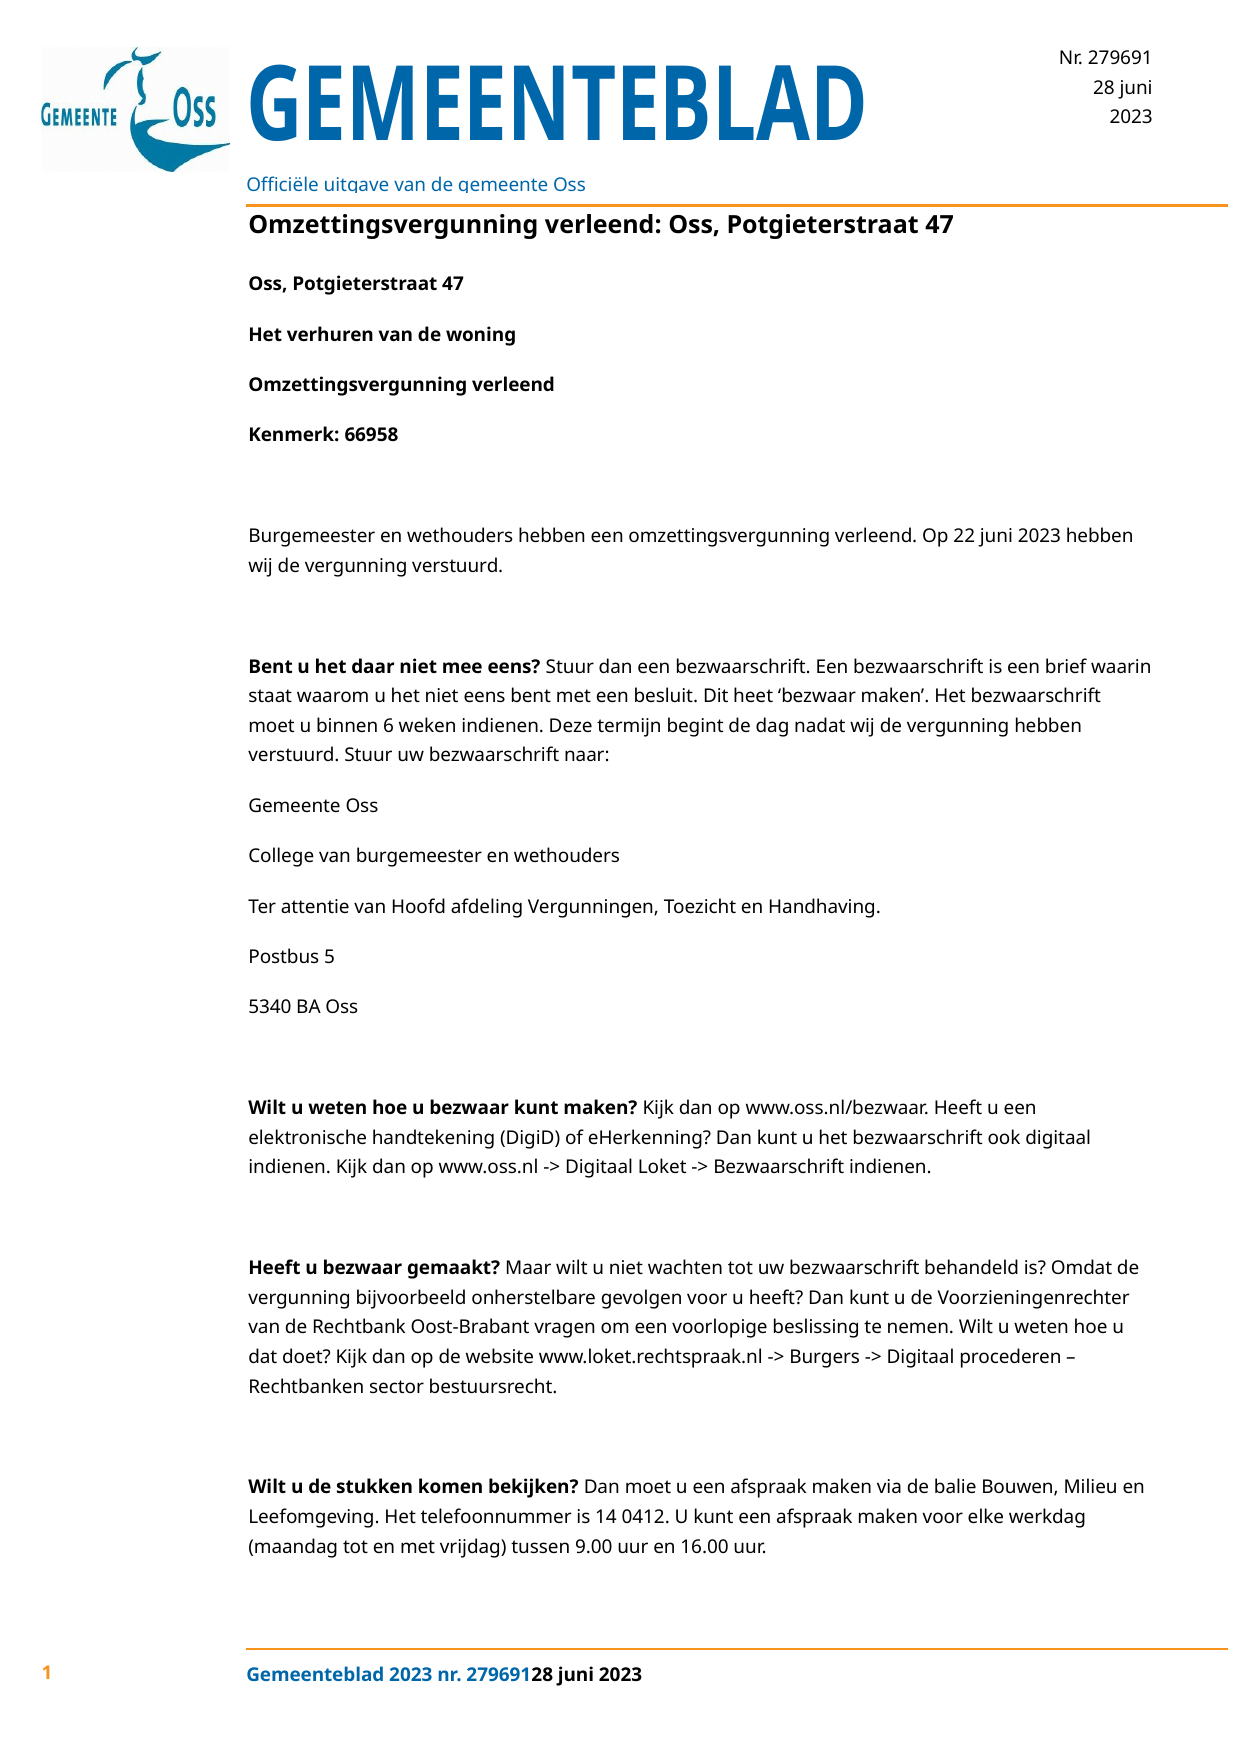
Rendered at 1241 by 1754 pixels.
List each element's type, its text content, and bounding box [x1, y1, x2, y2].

text Omzettingsvergunning verleend: Oss, Potgieterstraat 47 [248, 207, 1152, 241]
text Heeft u bezwaar gemaakt? Maar wilt u niet wachten tot uw bezwaarschrift behandeld is? Omdat de vergunning bijvoorbeeld onherstelbare gevolgen voor u heeft? Dan kunt u de Voorzieningenrechter van de Rechtbank Oost-Brabant vragen om een voorlopige beslissing te nemen. Wilt u weten hoe u dat doet? Kijk dan op de website www.loket.rechtspraak.nl -> Burgers -> Digitaal procederen – Rechtbanken sector bestuursrecht. [248, 1254, 1152, 1398]
text Wilt u de stukken komen bekijken? Dan moet u een afspraak maken via de balie Bouwen, Milieu en Leefomgeving. Het telefoonnummer is 14 0412. U kunt een afspraak maken voor elke werkdag (maandag tot en met vrijdag) tussen 9.00 uur en 16.00 uur. [248, 1474, 1152, 1558]
text Bent u het daar niet mee eens? Stuur dan een bezwaarschrift. Een bezwaarschrift is een brief waarin staat waarom u het niet eens bent met een besluit. Dit heet ‘bezwaar maken’. Het bezwaarschrift moet u binnen 6 weken indienen. Deze termijn begint de dag nadat wij de vergunning hebben verstuurd. Stuur uw bezwaarschrift naar: [248, 653, 1152, 767]
text Burgemeester en wethouders hebben een omzettingsvergunning verleend. Op 22 juni 2023 hebben wij de vergunning verstuurd. [248, 522, 1152, 578]
text Het verhuren van de woning [248, 321, 1152, 346]
text Omzettingsvergunning verleend [248, 371, 1152, 397]
text Kenmerk: 66958 [248, 422, 1152, 447]
text Ter attentie van Hoofd afdeling Vergunningen, Toezicht en Handhaving. [248, 893, 1152, 918]
text College van burgemeester en wethouders [248, 842, 1152, 868]
text Postbus 5 [248, 943, 1152, 969]
text 5340 BA Oss [248, 994, 1152, 1019]
picture [41, 47, 231, 172]
text Gemeente Oss [248, 792, 1152, 818]
text Wilt u weten hoe u bezwaar kunt maken? Kijk dan op www.oss.nl/bezwaar. Heeft u een elektronische handtekening (DigiD) of eHerkenning? Dan kunt u het bezwaarschrift ook digitaal indienen. Kijk dan op www.oss.nl -> Digitaal Loket -> Bezwaarschrift indienen. [248, 1094, 1152, 1179]
text Oss, Potgieterstraat 47 [248, 270, 1152, 296]
